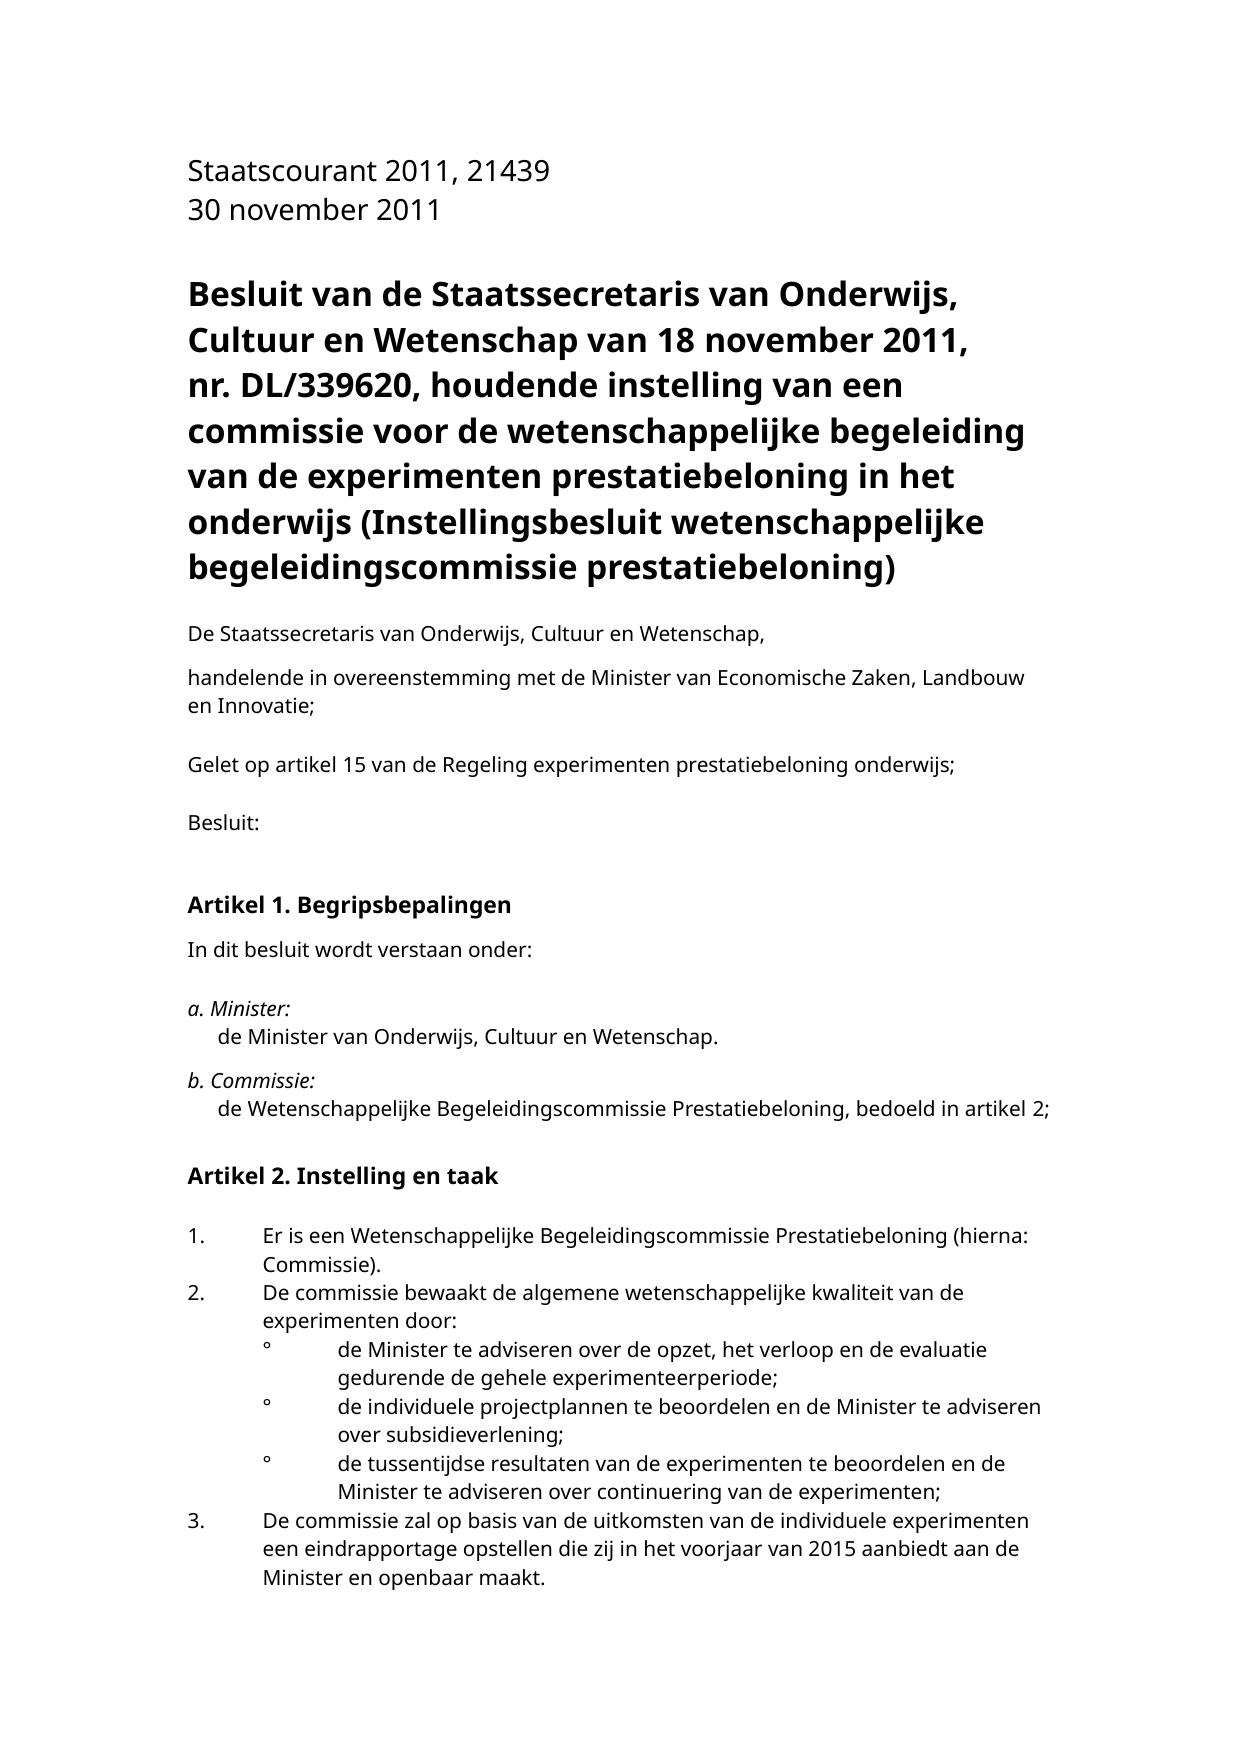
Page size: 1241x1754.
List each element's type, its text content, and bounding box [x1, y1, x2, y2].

list Er is een Wetenschappelijke Begeleidingscommissie Prestatiebeloning (hierna: Commissie). [187, 1221, 1053, 1278]
list de Minister te adviseren over de opzet, het verloop en de evaluatie gedurende de gehele experimenteerperiode; [262, 1335, 1053, 1392]
text a. Minister: [187, 994, 1053, 1022]
text de Wetenschappelijke Begeleidingscommissie Prestatiebeloning, bedoeld in artikel 2; [217, 1094, 1053, 1123]
subtitle Besluit van de Staatssecretaris van Onderwijs, Cultuur en Wetenschap van 18 november 2011, nr. DL/339620, houdende instelling van een commissie voor de wetenschappelijke begeleiding van de experimenten prestatiebeloning in het onderwijs (Instellingsbesluit wetenschappelijke begeleidingscommissie prestatiebeloning) [187, 271, 1053, 589]
text Gelet op artikel 15 van de Regeling experimenten prestatiebeloning onderwijs; [187, 750, 1053, 778]
subtitle Artikel 2. Instelling en taak [187, 1160, 1053, 1191]
text b. Commissie: [187, 1066, 1053, 1094]
text handelende in overeenstemming met de Minister van Economische Zaken, Landbouw en Innovatie; [187, 663, 1053, 720]
text In dit besluit wordt verstaan onder: [187, 935, 1053, 964]
text Staatscourant 2011, 21439 [187, 150, 1053, 190]
text 30 november 2011 [187, 190, 1053, 229]
list De commissie zal op basis van de uitkomsten van de individuele experimenten een eindrapportage opstellen die zij in het voorjaar van 2015 aanbiedt aan de Minister en openbaar maakt. [187, 1506, 1053, 1591]
list de individuele projectplannen te beoordelen en de Minister te adviseren over subsidieverlening; [262, 1392, 1053, 1449]
list de tussentijdse resultaten van de experimenten te beoordelen en de Minister te adviseren over continuering van de experimenten; [262, 1449, 1053, 1506]
text de Minister van Onderwijs, Cultuur en Wetenschap. [217, 1022, 1053, 1051]
subtitle Artikel 1. Begripsbepalingen [187, 889, 1053, 920]
text Besluit: [187, 808, 1053, 837]
list De commissie bewaakt de algemene wetenschappelijke kwaliteit van de experimenten door: [187, 1278, 1053, 1335]
text De Staatssecretaris van Onderwijs, Cultuur en Wetenschap, [187, 619, 1053, 648]
